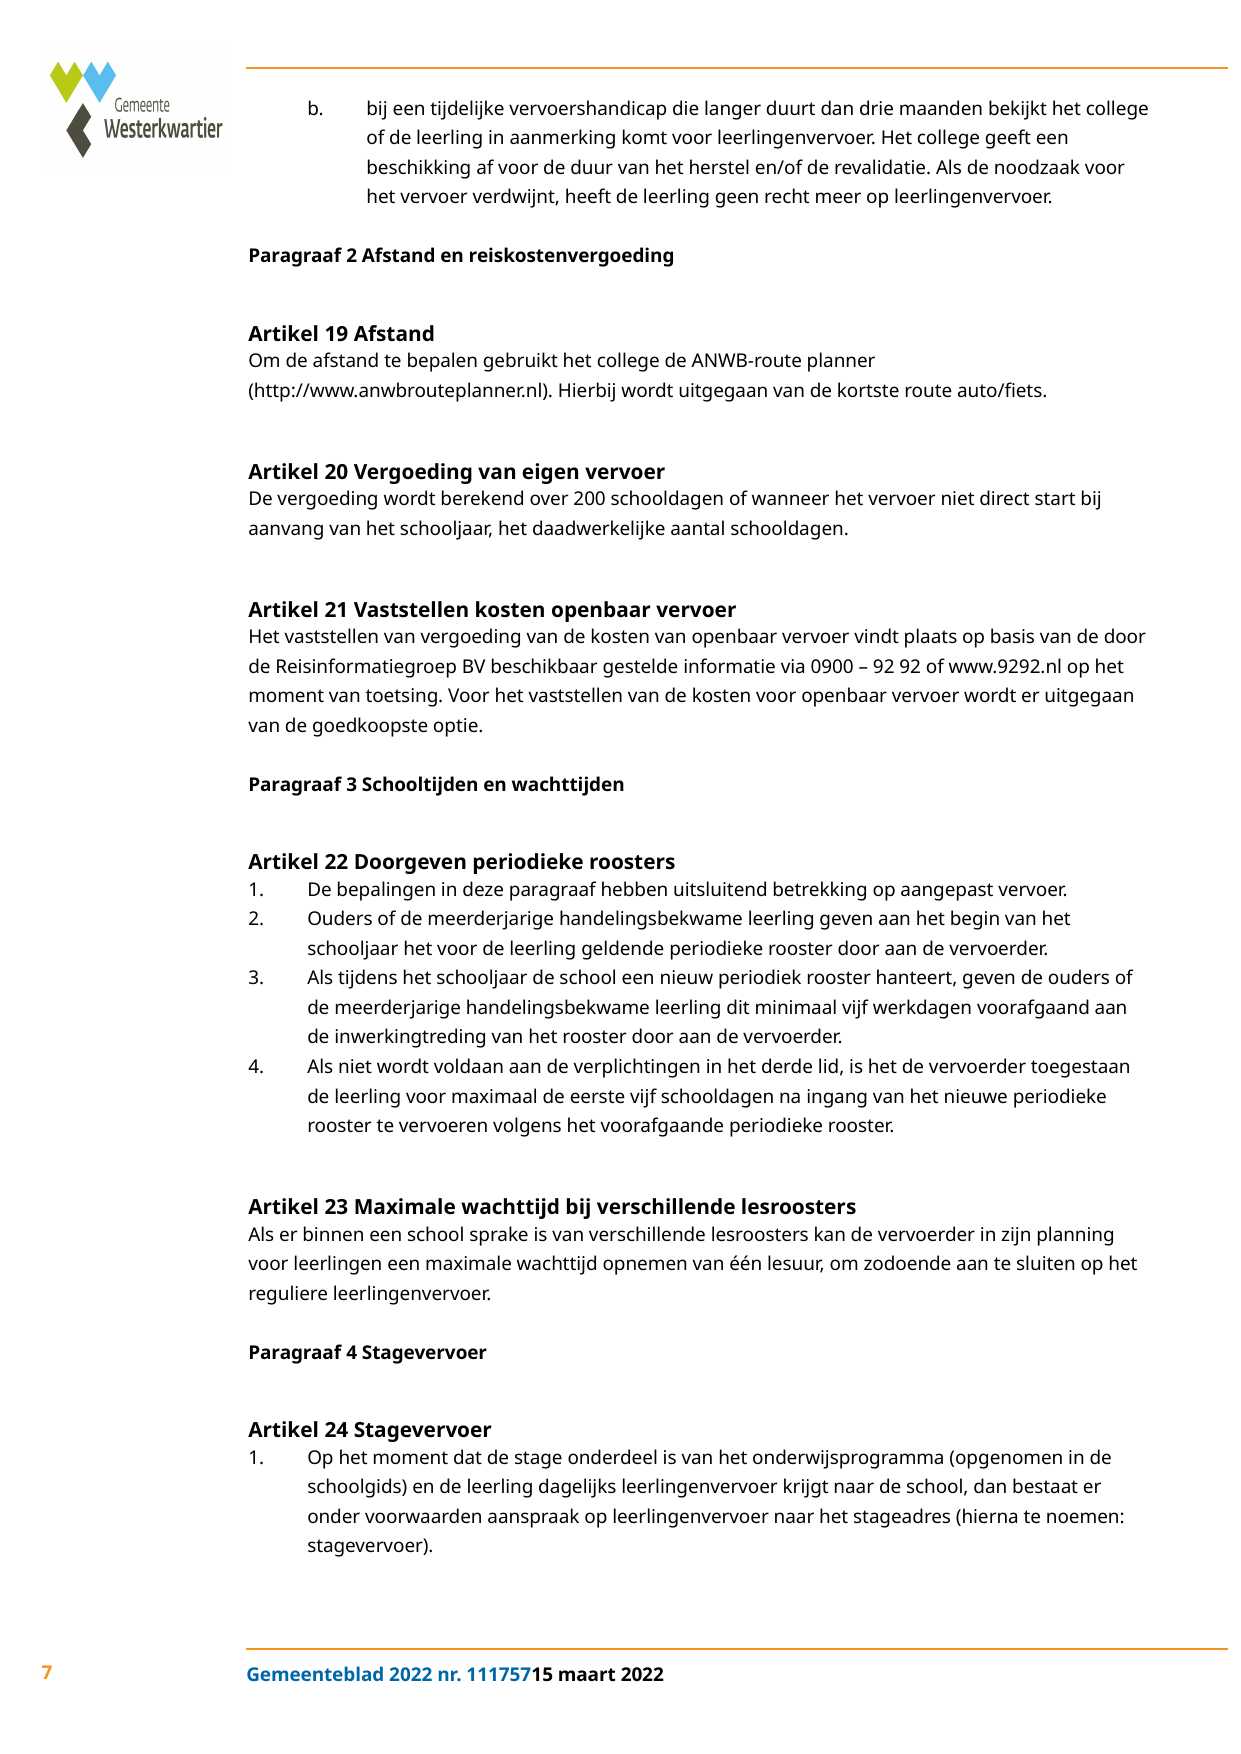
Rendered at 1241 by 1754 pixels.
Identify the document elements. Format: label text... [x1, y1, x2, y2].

text Het vaststellen van vergoeding van de kosten van openbaar vervoer vindt plaats op basis van de door de Reisinformatiegroep BV beschikbaar gestelde informatie via 0900 – 92 92 of www.9292.nl op het moment van toetsing. Voor het vaststellen van de kosten voor openbaar vervoer wordt er uitgegaan van de goedkoopste optie. [248, 623, 1152, 738]
text Artikel 22 Doorgeven periodieke roosters [248, 847, 1152, 876]
list bij een tijdelijke vervoershandicap die langer duurt dan drie maanden bekijkt het college of de leerling in aanmerking komt voor leerlingenvervoer. Het college geeft een beschikking af voor de duur van het herstel en/of de revalidatie. Als de noodzaak voor het vervoer verdwijnt, heeft de leerling geen recht meer op leerlingenvervoer. [307, 95, 1152, 209]
list De bepalingen in deze paragraaf hebben uitsluitend betrekking op aangepast vervoer. [248, 876, 1152, 902]
text Artikel 24 Stagevervoer [248, 1415, 1152, 1444]
text Paragraaf 3 Schooltijden en wachttijden [248, 771, 1152, 797]
text Artikel 19 Afstand [248, 319, 1152, 347]
text Artikel 23 Maximale wachttijd bij verschillende lesroosters [248, 1192, 1152, 1221]
text Artikel 21 Vaststellen kosten openbaar vervoer [248, 595, 1152, 623]
text Artikel 20 Vergoeding van eigen vervoer [248, 457, 1152, 485]
list Als tijdens het schooljaar de school een nieuw periodiek rooster hanteert, geven de ouders of de meerderjarige handelingsbekwame leerling dit minimaal vijf werkdagen voorafgaand aan de inwerkingtreding van het rooster door aan de vervoerder. [248, 964, 1152, 1049]
text De vergoeding wordt berekend over 200 schooldagen of wanneer het vervoer niet direct start bij aanvang van het schooljaar, het daadwerkelijke aantal schooldagen. [248, 485, 1152, 541]
text Als er binnen een school sprake is van verschillende lesroosters kan de vervoerder in zijn planning voor leerlingen een maximale wachttijd opnemen van één lesuur, om zodoende aan te sluiten op het reguliere leerlingenvervoer. [248, 1221, 1152, 1306]
text Om de afstand te bepalen gebruikt het college de ANWB-route planner (http://www.anwbrouteplanner.nl). Hierbij wordt uitgegaan van de kortste route auto/fiets. [248, 347, 1152, 403]
list Op het moment dat de stage onderdeel is van het onderwijsprogramma (opgenomen in de schoolgids) en de leerling dagelijks leerlingenvervoer krijgt naar de school, dan bestaat er onder voorwaarden aanspraak op leerlingenvervoer naar het stageadres (hierna te noemen: stagevervoer). [248, 1444, 1152, 1558]
text Paragraaf 4 Stagevervoer [248, 1339, 1152, 1365]
list Als niet wordt voldaan aan de verplichtingen in het derde lid, is het de vervoerder toegestaan de leerling voor maximaal de eerste vijf schooldagen na ingang van het nieuwe periodieke rooster te vervoeren volgens het voorafgaande periodieke rooster. [248, 1053, 1152, 1138]
picture [41, 47, 231, 172]
text Paragraaf 2 Afstand en reiskostenvergoeding [248, 243, 1152, 268]
list Ouders of de meerderjarige handelingsbekwame leerling geven aan het begin van het schooljaar het voor de leerling geldende periodieke rooster door aan de vervoerder. [248, 905, 1152, 961]
